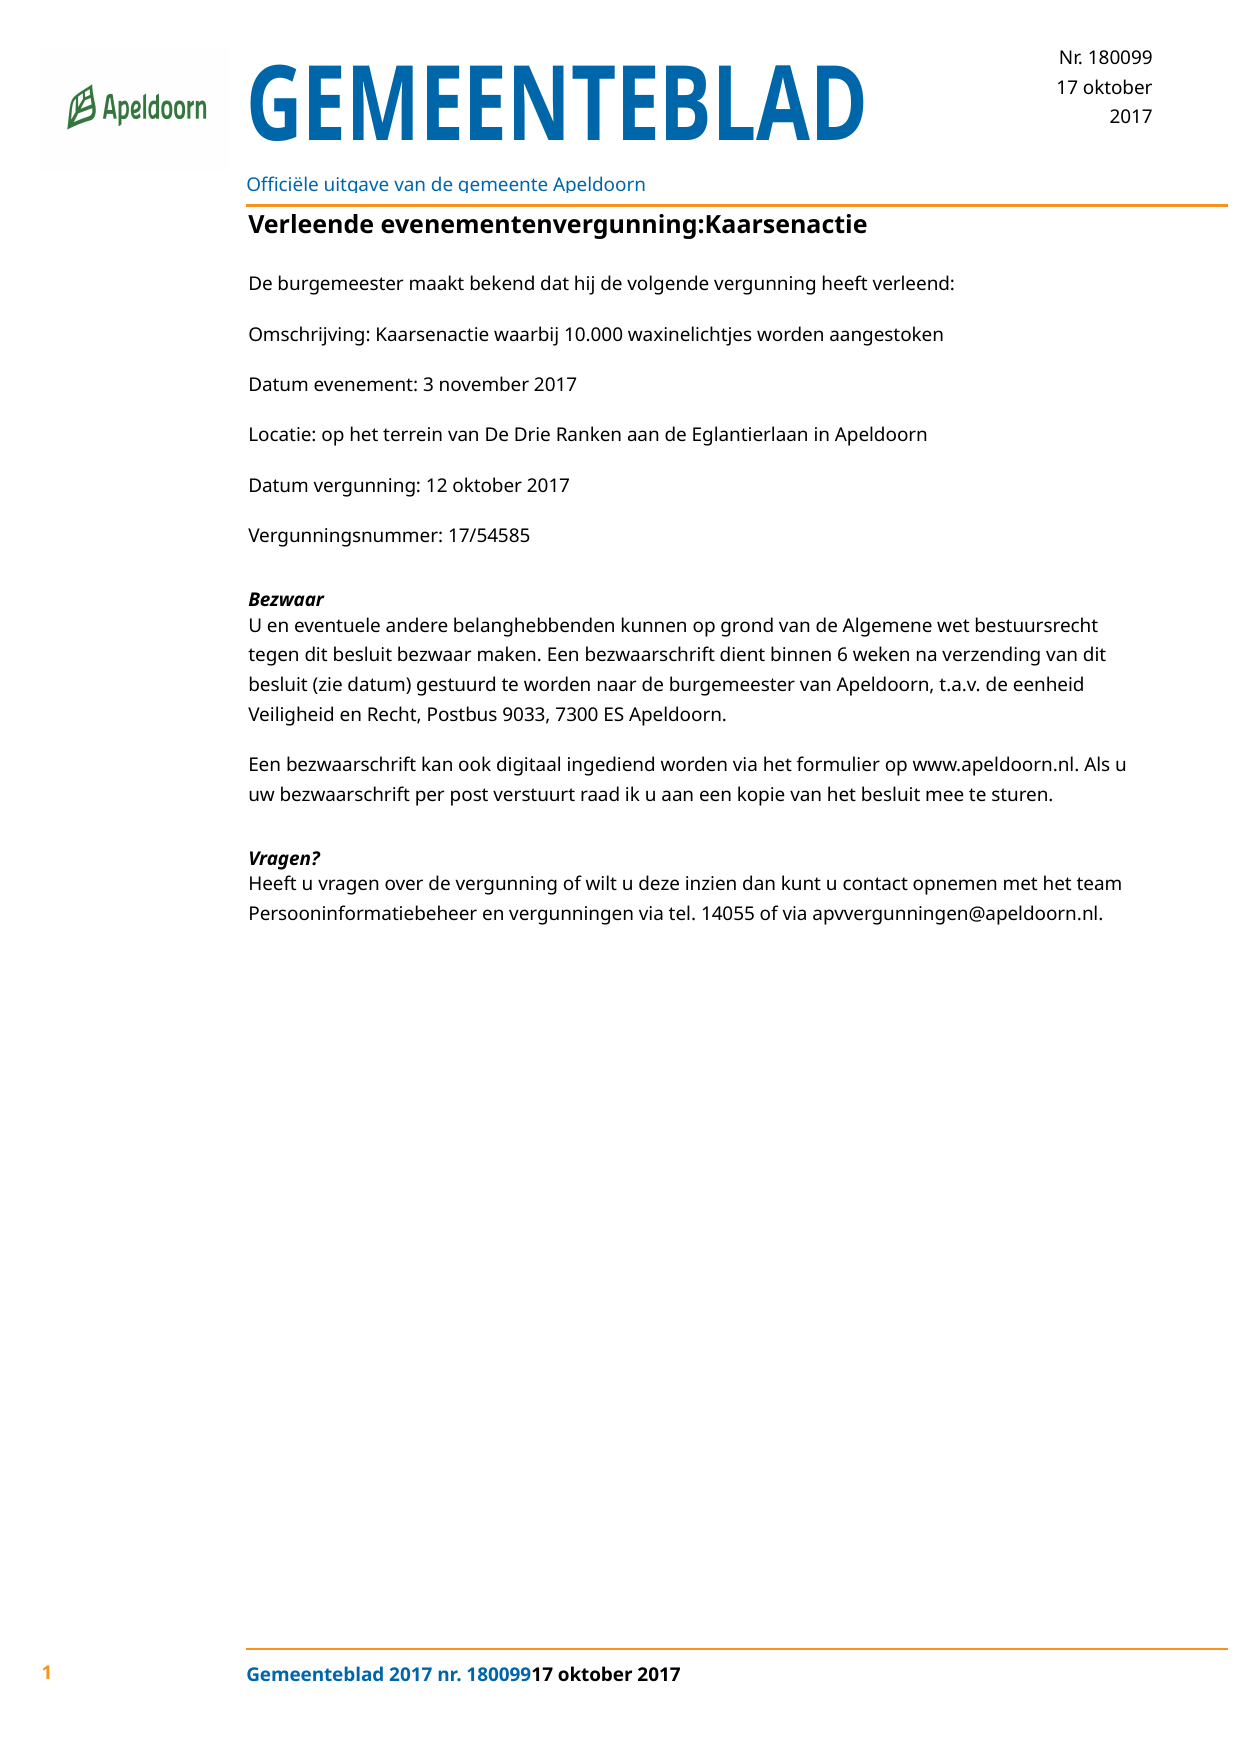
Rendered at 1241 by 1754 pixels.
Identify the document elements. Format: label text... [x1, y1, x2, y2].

text Verleende evenementenvergunning:Kaarsenactie [248, 207, 1152, 241]
text Datum evenement: 3 november 2017 [248, 371, 1152, 397]
text Vragen? [248, 845, 1152, 871]
text Heeft u vragen over de vergunning of wilt u deze inzien dan kunt u contact opnemen met het team Persooninformatiebeheer en vergunningen via tel. 14055 of via apvvergunningen@apeldoorn.nl. [248, 871, 1152, 926]
text Locatie: op het terrein van De Drie Ranken aan de Eglantierlaan in Apeldoorn [248, 422, 1152, 447]
text Datum vergunning: 12 oktober 2017 [248, 472, 1152, 498]
text Bezwaar [248, 586, 1152, 612]
text Vergunningsnummer: 17/54585 [248, 522, 1152, 548]
text U en eventuele andere belanghebbenden kunnen op grond van de Algemene wet bestuursrecht tegen dit besluit bezwaar maken. Een bezwaarschrift dient binnen 6 weken na verzending van dit besluit (zie datum) gestuurd te worden naar de burgemeester van Apeldoorn, t.a.v. de eenheid Veiligheid en Recht, Postbus 9033, 7300 ES Apeldoorn. [248, 612, 1152, 727]
text Een bezwaarschrift kan ook digitaal ingediend worden via het formulier op www.apeldoorn.nl. Als u uw bezwaarschrift per post verstuurt raad ik u aan een kopie van het besluit mee te sturen. [248, 751, 1152, 807]
picture [41, 47, 231, 172]
text De burgemeester maakt bekend dat hij de volgende vergunning heeft verleend: [248, 270, 1152, 296]
text Omschrijving: Kaarsenactie waarbij 10.000 waxinelichtjes worden aangestoken [248, 321, 1152, 346]
